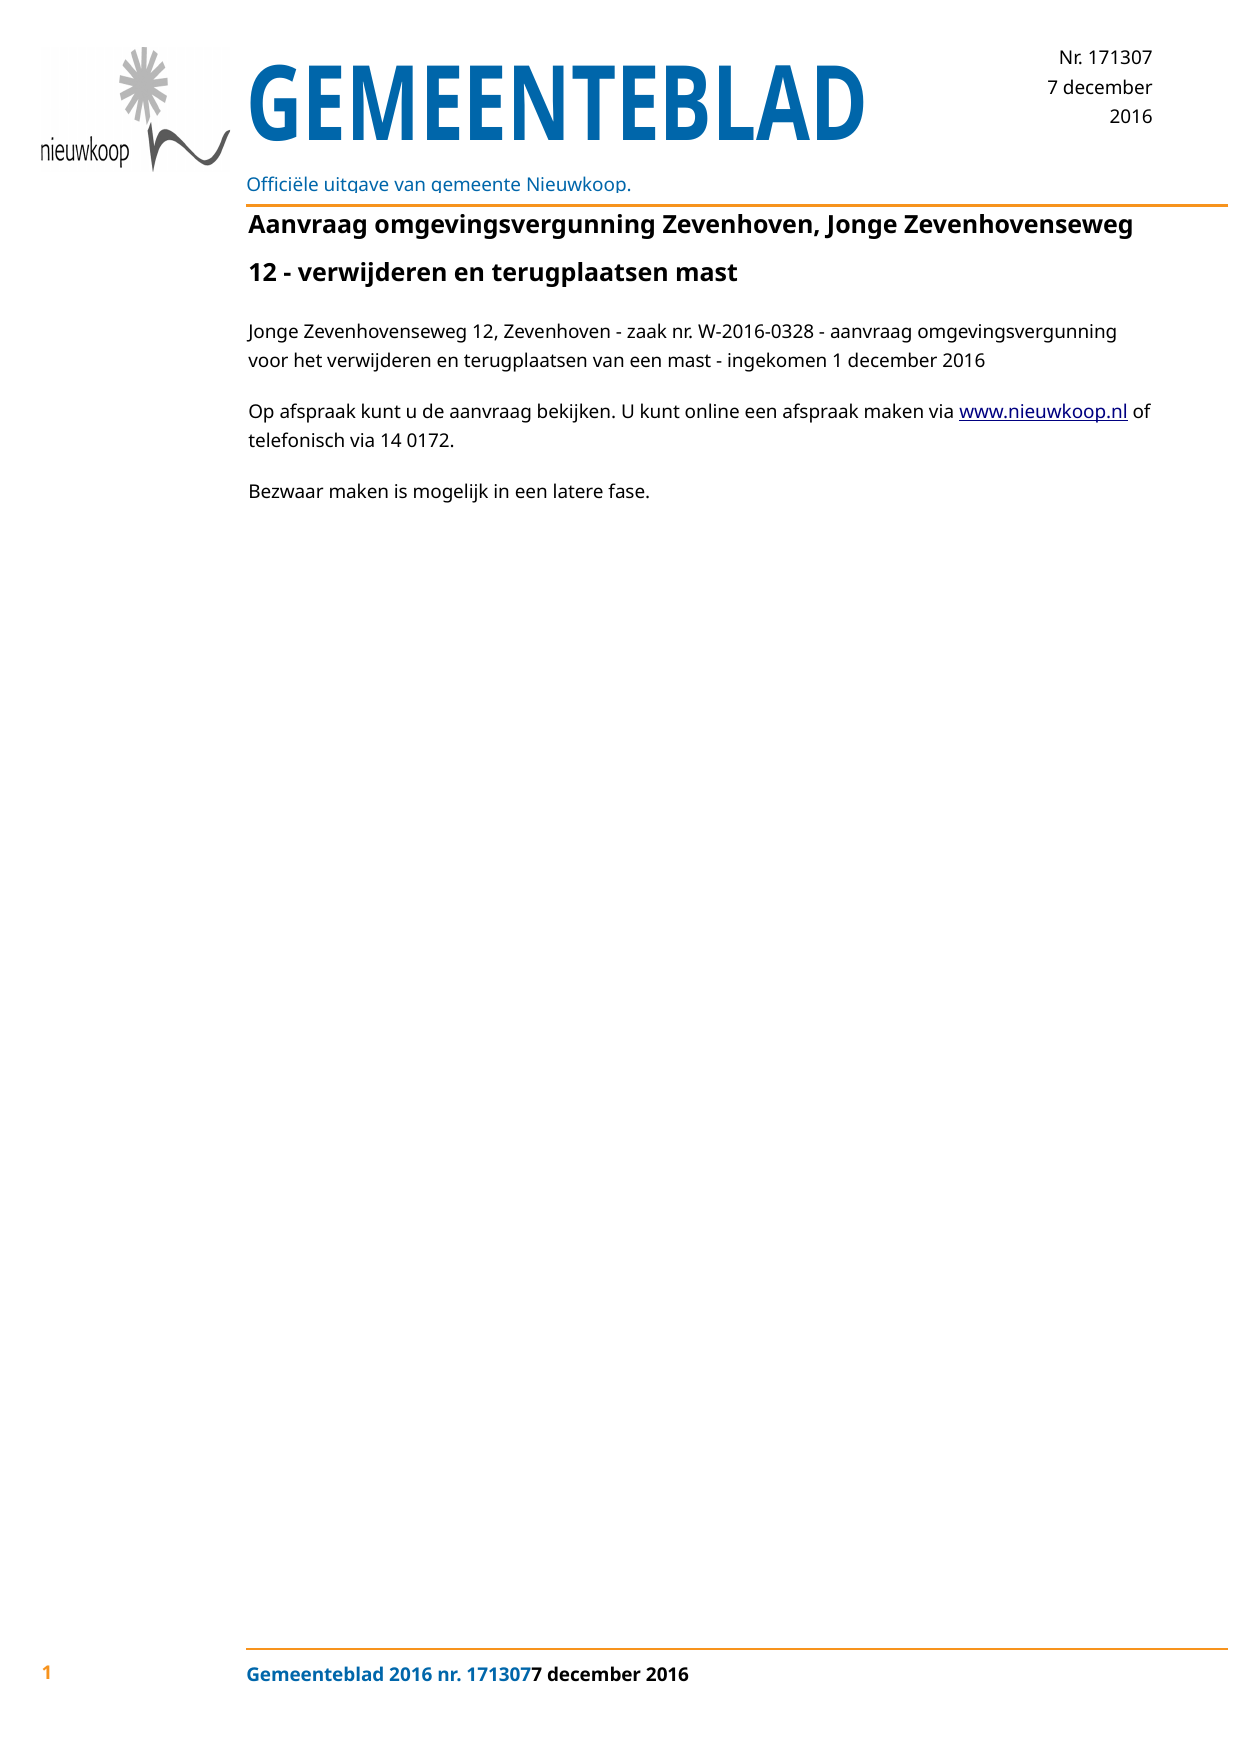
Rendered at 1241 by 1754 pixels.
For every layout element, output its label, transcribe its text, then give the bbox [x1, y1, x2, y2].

text Bezwaar maken is mogelijk in een latere fase. [248, 478, 1152, 504]
text Op afspraak kunt u de aanvraag bekijken. U kunt online een afspraak maken via www.nieuwkoop.nl of telefonisch via 14 0172. [248, 398, 1152, 453]
picture [41, 47, 231, 172]
text Jonge Zevenhovenseweg 12, Zevenhoven - zaak nr. W-2016-0328 - aanvraag omgevingsvergunning voor het verwijderen en terugplaatsen van een mast - ingekomen 1 december 2016 [248, 318, 1152, 373]
text Aanvraag omgevingsvergunning Zevenhoven, Jonge Zevenhovenseweg 12 - verwijderen en terugplaatsen mast [248, 207, 1152, 288]
